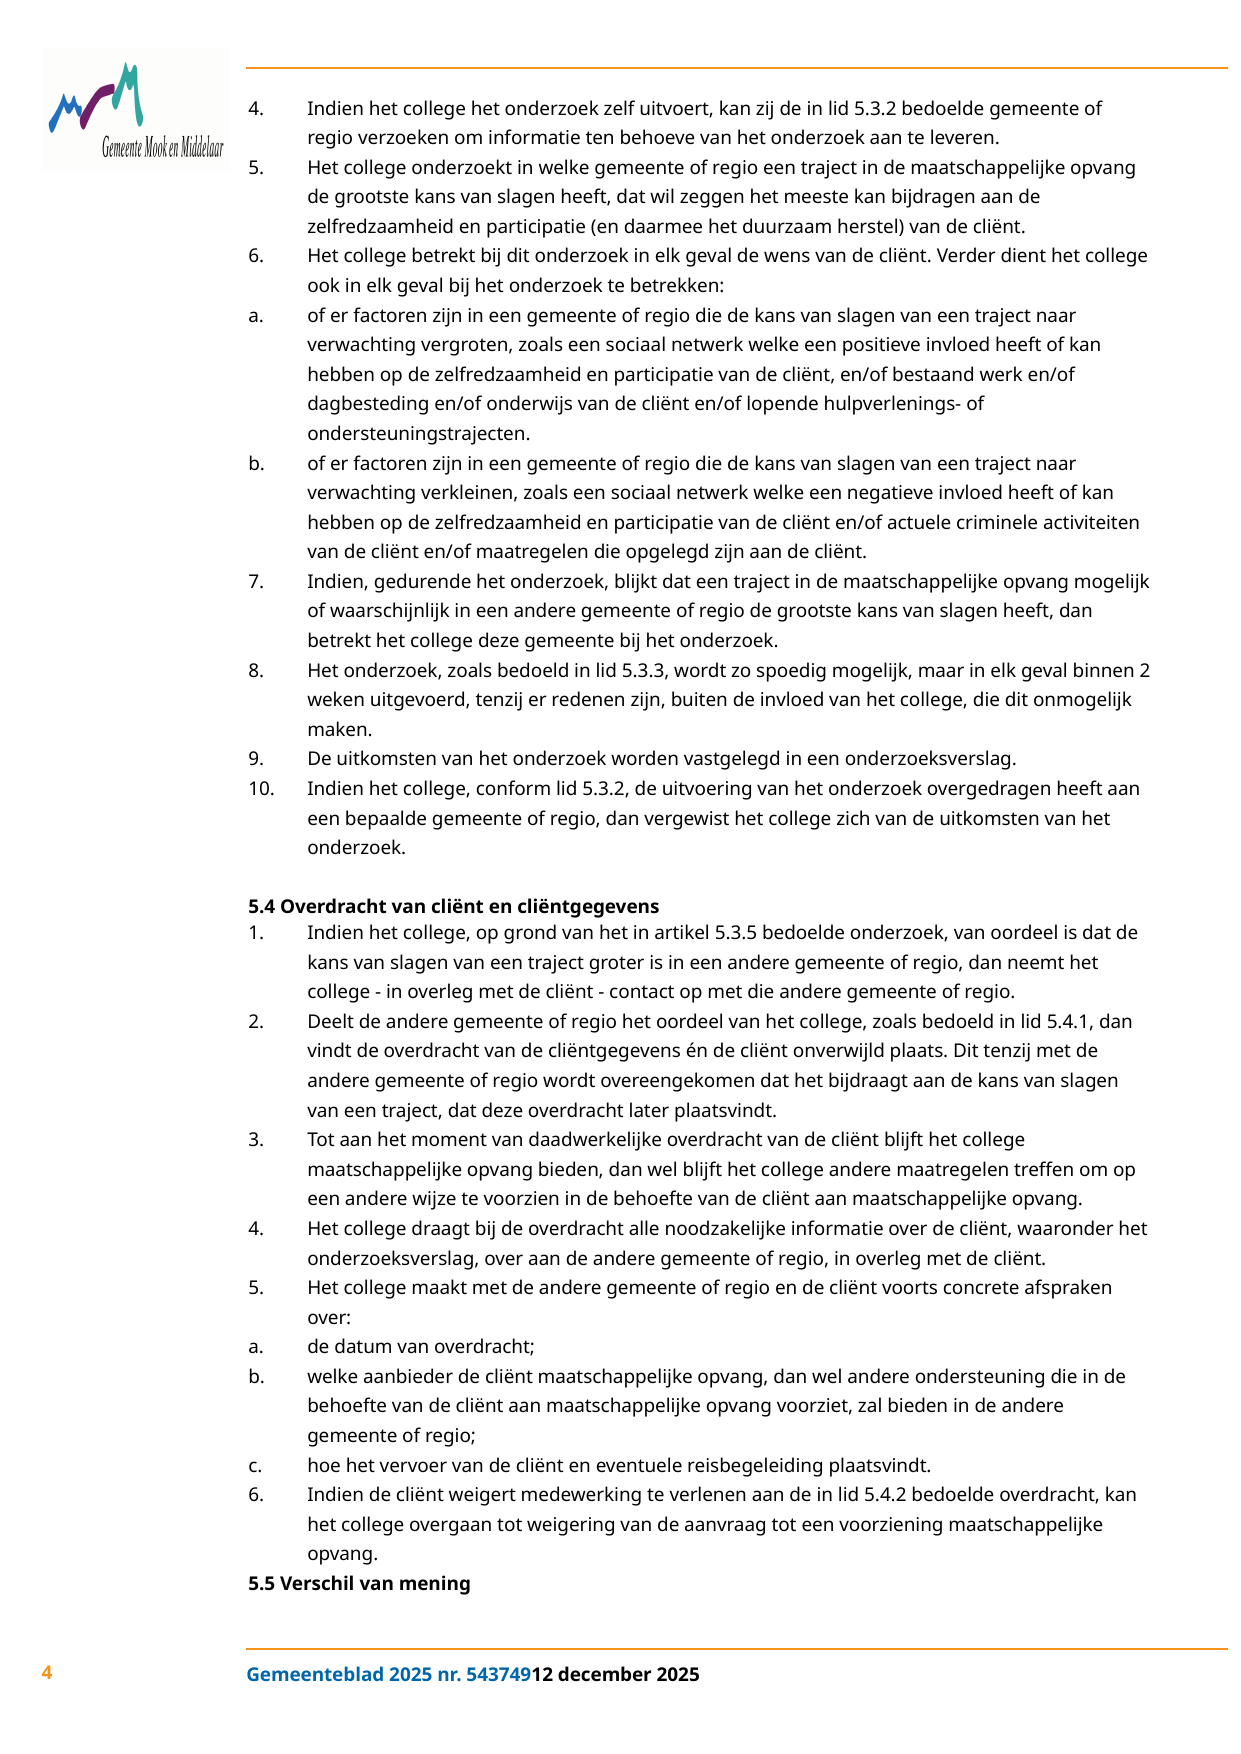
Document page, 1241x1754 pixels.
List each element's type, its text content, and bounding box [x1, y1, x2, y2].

list of er factoren zijn in een gemeente of regio die de kans van slagen van een traject naar verwachting verkleinen, zoals een sociaal netwerk welke een negatieve invloed heeft of kan hebben op de zelfredzaamheid en participatie van de cliënt en/of actuele criminele activiteiten van de cliënt en/of maatregelen die opgelegd zijn aan de cliënt. [248, 450, 1152, 564]
list of er factoren zijn in een gemeente of regio die de kans van slagen van een traject naar verwachting vergroten, zoals een sociaal netwerk welke een positieve invloed heeft of kan hebben op de zelfredzaamheid en participatie van de cliënt, en/of bestaand werk en/of dagbesteding en/of onderwijs van de cliënt en/of lopende hulpverlenings- of ondersteuningstrajecten. [248, 302, 1152, 446]
list De uitkomsten van het onderzoek worden vastgelegd in een onderzoeksverslag. [248, 746, 1152, 771]
list hoe het vervoer van de cliënt en eventuele reisbegeleiding plaatsvindt. [248, 1452, 1152, 1477]
text 5.5 Verschil van mening [248, 1570, 1152, 1596]
list Indien het college het onderzoek zelf uitvoert, kan zij de in lid 5.3.2 bedoelde gemeente of regio verzoeken om informatie ten behoeve van het onderzoek aan te leveren. [248, 95, 1152, 150]
text 5.4 Overdracht van cliënt en cliëntgegevens [248, 893, 1152, 919]
list Het college maakt met de andere gemeente of regio en de cliënt voorts concrete afspraken over: [248, 1274, 1152, 1329]
list welke aanbieder de cliënt maatschappelijke opvang, dan wel andere ondersteuning die in de behoefte van de cliënt aan maatschappelijke opvang voorziet, zal bieden in de andere gemeente of regio; [248, 1363, 1152, 1448]
list Het college betrekt bij dit onderzoek in elk geval de wens van de cliënt. Verder dient het college ook in elk geval bij het onderzoek te betrekken: [248, 243, 1152, 298]
picture [41, 47, 231, 172]
list de datum van overdracht; [248, 1333, 1152, 1359]
list Deelt de andere gemeente of regio het oordeel van het college, zoals bedoeld in lid 5.4.1, dan vindt de overdracht van de cliëntgegevens én de cliënt onverwijld plaats. Dit tenzij met de andere gemeente of regio wordt overeengekomen dat het bijdraagt aan de kans van slagen van een traject, dat deze overdracht later plaatsvindt. [248, 1008, 1152, 1122]
list Indien het college, op grond van het in artikel 5.3.5 bedoelde onderzoek, van oordeel is dat de kans van slagen van een traject groter is in een andere gemeente of regio, dan neemt het college - in overleg met de cliënt - contact op met die andere gemeente of regio. [248, 919, 1152, 1004]
list Het college draagt bij de overdracht alle noodzakelijke informatie over de cliënt, waaronder het onderzoeksverslag, over aan de andere gemeente of regio, in overleg met de cliënt. [248, 1215, 1152, 1270]
list Het college onderzoekt in welke gemeente of regio een traject in de maatschappelijke opvang de grootste kans van slagen heeft, dat wil zeggen het meeste kan bijdragen aan de zelfredzaamheid en participatie (en daarmee het duurzaam herstel) van de cliënt. [248, 154, 1152, 239]
list Indien de cliënt weigert medewerking te verlenen aan de in lid 5.4.2 bedoelde overdracht, kan het college overgaan tot weigering van de aanvraag tot een voorziening maatschappelijke opvang. [248, 1481, 1152, 1566]
list Indien het college, conform lid 5.3.2, de uitvoering van het onderzoek overgedragen heeft aan een bepaalde gemeente of regio, dan vergewist het college zich van de uitkomsten van het onderzoek. [248, 775, 1152, 860]
list Indien, gedurende het onderzoek, blijkt dat een traject in de maatschappelijke opvang mogelijk of waarschijnlijk in een andere gemeente of regio de grootste kans van slagen heeft, dan betrekt het college deze gemeente bij het onderzoek. [248, 568, 1152, 653]
list Tot aan het moment van daadwerkelijke overdracht van de cliënt blijft het college maatschappelijke opvang bieden, dan wel blijft het college andere maatregelen treffen om op een andere wijze te voorzien in de behoefte van de cliënt aan maatschappelijke opvang. [248, 1126, 1152, 1211]
list Het onderzoek, zoals bedoeld in lid 5.3.3, wordt zo spoedig mogelijk, maar in elk geval binnen 2 weken uitgevoerd, tenzij er redenen zijn, buiten de invloed van het college, die dit onmogelijk maken. [248, 657, 1152, 742]
